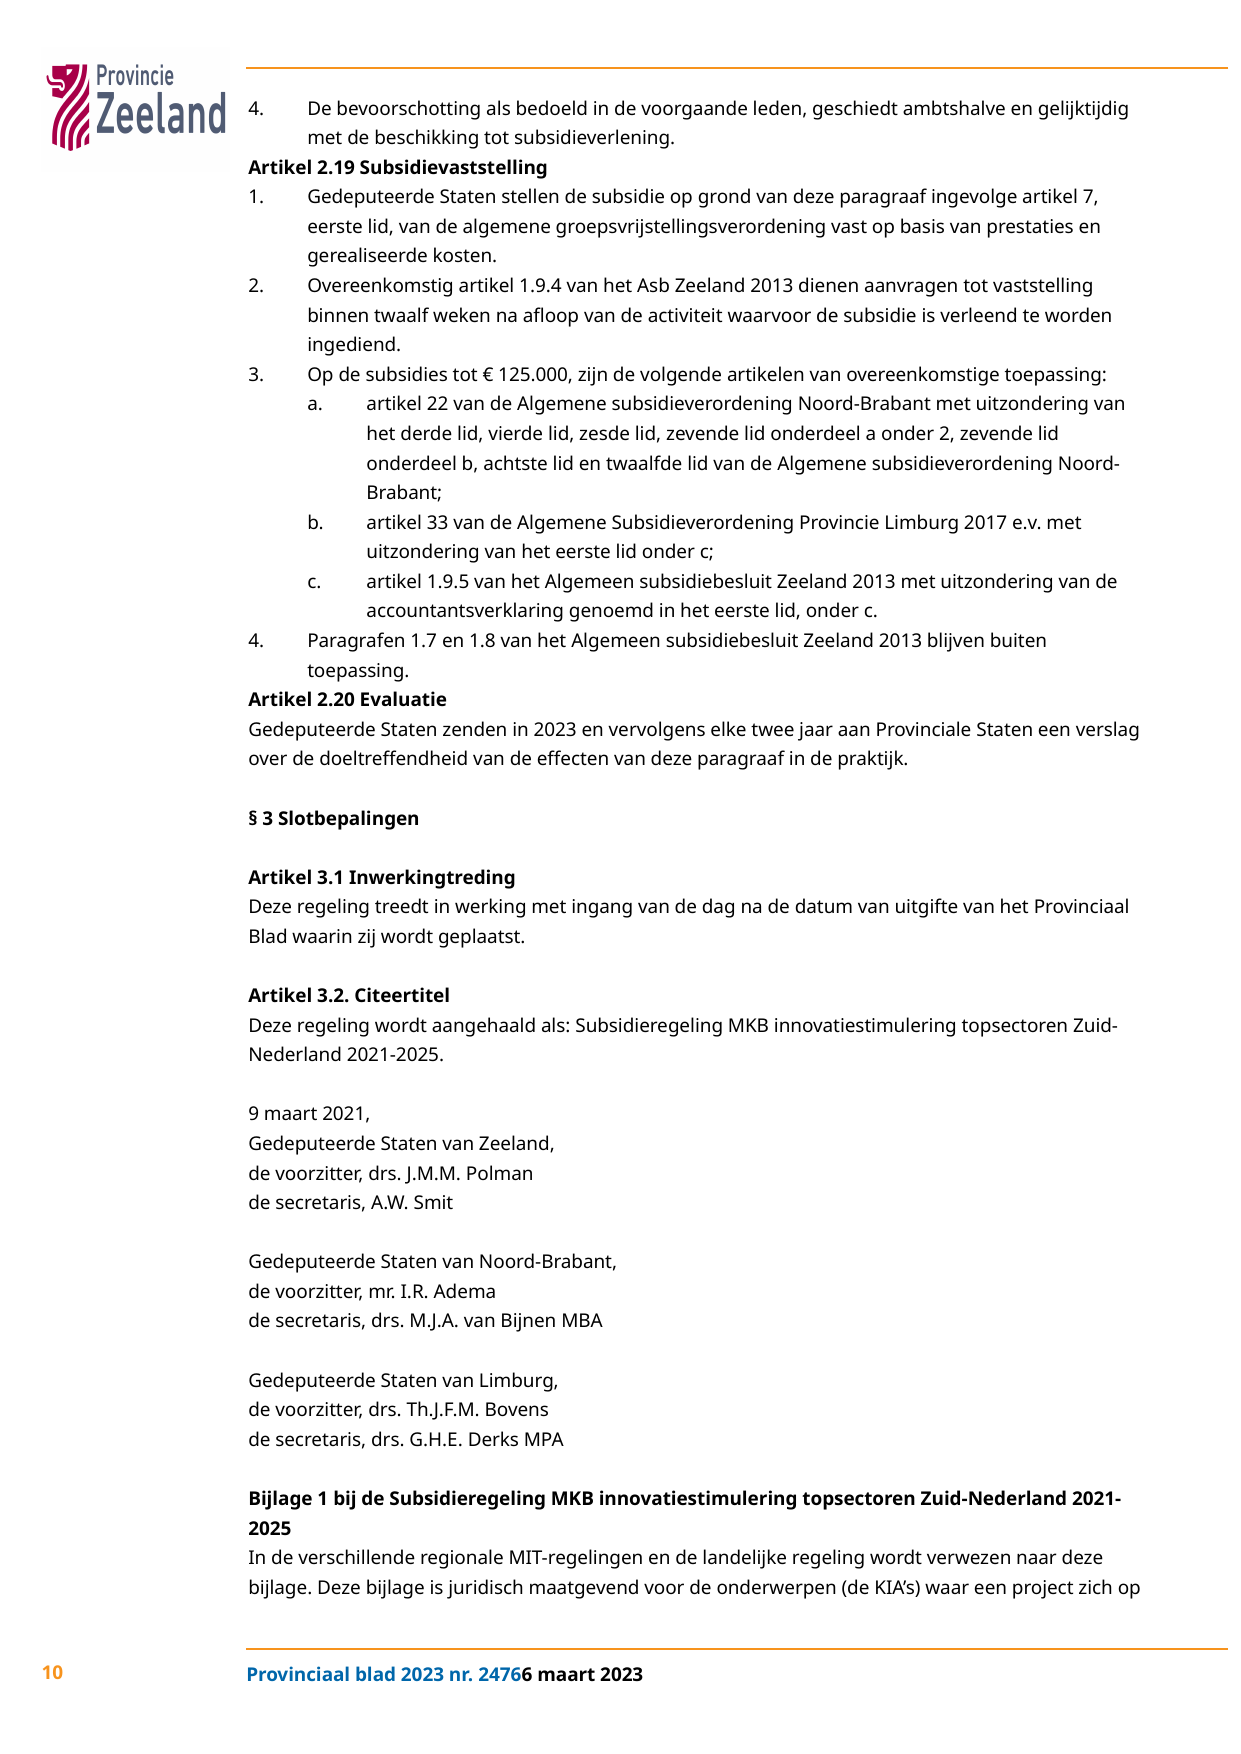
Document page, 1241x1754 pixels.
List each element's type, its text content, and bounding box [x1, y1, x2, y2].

text Gedeputeerde Staten van Noord-Brabant, [248, 1248, 1152, 1274]
text Deze regeling wordt aangehaald als: Subsidieregeling MKB innovatiestimulering topsectoren Zuid-Nederland 2021-2025. [248, 1012, 1152, 1067]
text In de verschillende regionale MIT-regelingen en de landelijke regeling wordt verwezen naar deze bijlage. Deze bijlage is juridisch maatgevend voor de onderwerpen (de KIA’s) waar een project zich op [248, 1544, 1152, 1600]
text Bijlage 1 bij de Subsidieregeling MKB innovatiestimulering topsectoren Zuid-Nederland 2021-2025 [248, 1485, 1152, 1541]
text de secretaris, drs. M.J.A. van Bijnen MBA [248, 1308, 1152, 1333]
text 9 maart 2021, [248, 1101, 1152, 1126]
text de secretaris, drs. G.H.E. Derks MPA [248, 1426, 1152, 1452]
list Op de subsidies tot € 125.000, zijn de volgende artikelen van overeenkomstige toepassing: [248, 361, 1152, 387]
list Paragrafen 1.7 en 1.8 van het Algemeen subsidiebesluit Zeeland 2013 blijven buiten toepassing. [248, 627, 1152, 683]
text Artikel 3.1 Inwerkingtreding [248, 864, 1152, 890]
list artikel 1.9.5 van het Algemeen subsidiebesluit Zeeland 2013 met uitzondering van de accountantsverklaring genoemd in het eerste lid, onder c. [307, 568, 1152, 623]
text Artikel 2.19 Subsidievaststelling [248, 154, 1152, 180]
list artikel 33 van de Algemene Subsidieverordening Provincie Limburg 2017 e.v. met uitzondering van het eerste lid onder c; [307, 509, 1152, 564]
list artikel 22 van de Algemene subsidieverordening Noord-Brabant met uitzondering van het derde lid, vierde lid, zesde lid, zevende lid onderdeel a onder 2, zevende lid onderdeel b, achtste lid en twaalfde lid van de Algemene subsidieverordening Noord-Brabant; [307, 391, 1152, 505]
list Overeenkomstig artikel 1.9.4 van het Asb Zeeland 2013 dienen aanvragen tot vaststelling binnen twaalf weken na afloop van de activiteit waarvoor de subsidie is verleend te worden ingediend. [248, 272, 1152, 357]
text Artikel 2.20 Evaluatie [248, 686, 1152, 712]
text Gedeputeerde Staten zenden in 2023 en vervolgens elke twee jaar aan Provinciale Staten een verslag over de doeltreffendheid van de effecten van deze paragraaf in de praktijk. [248, 716, 1152, 771]
text de voorzitter, drs. Th.J.F.M. Bovens [248, 1396, 1152, 1422]
list De bevoorschotting als bedoeld in de voorgaande leden, geschiedt ambtshalve en gelijktijdig met de beschikking tot subsidieverlening. [248, 95, 1152, 150]
list Gedeputeerde Staten stellen de subsidie op grond van deze paragraaf ingevolge artikel 7, eerste lid, van de algemene groepsvrijstellingsverordening vast op basis van prestaties en gerealiseerde kosten. [248, 183, 1152, 268]
text Gedeputeerde Staten van Limburg, [248, 1367, 1152, 1393]
picture [41, 47, 231, 172]
text de voorzitter, mr. I.R. Adema [248, 1278, 1152, 1304]
text de secretaris, A.W. Smit [248, 1189, 1152, 1215]
text Deze regeling treedt in werking met ingang van de dag na de datum van uitgifte van het Provinciaal Blad waarin zij wordt geplaatst. [248, 893, 1152, 949]
text Gedeputeerde Staten van Zeeland, [248, 1130, 1152, 1156]
text Artikel 3.2. Citeertitel [248, 982, 1152, 1008]
text § 3 Slotbepalingen [248, 805, 1152, 831]
text de voorzitter, drs. J.M.M. Polman [248, 1160, 1152, 1186]
